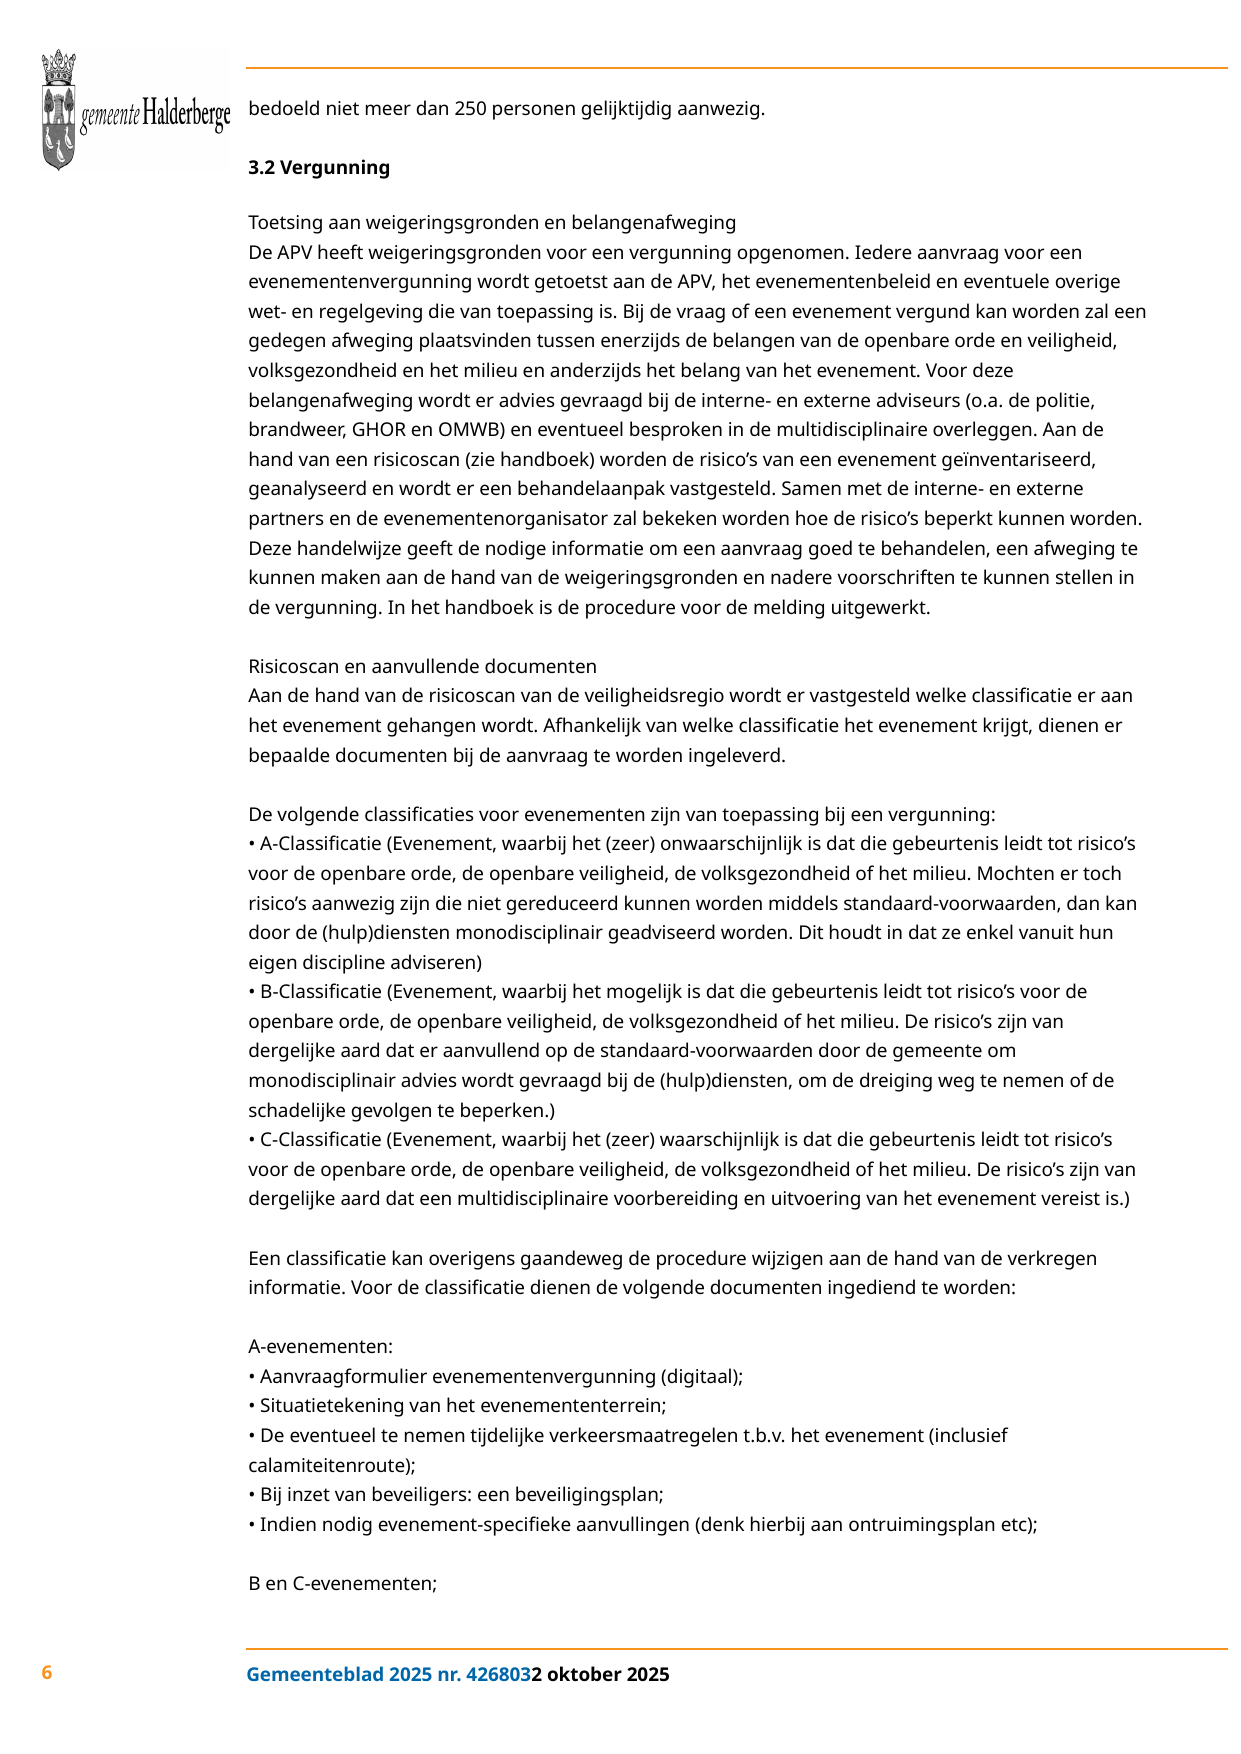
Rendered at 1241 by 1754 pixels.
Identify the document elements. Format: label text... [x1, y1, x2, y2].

picture [41, 47, 231, 172]
text De APV heeft weigeringsgronden voor een vergunning opgenomen. Iedere aanvraag voor een evenementenvergunning wordt getoetst aan de APV, het evenementenbeleid en eventuele overige wet- en regelgeving die van toepassing is. Bij de vraag of een evenement vergund kan worden zal een gedegen afweging plaatsvinden tussen enerzijds de belangen van de openbare orde en veiligheid, volksgezondheid en het milieu en anderzijds het belang van het evenement. Voor deze belangenafweging wordt er advies gevraagd bij de interne- en externe adviseurs (o.a. de politie, brandweer, GHOR en OMWB) en eventueel besproken in de multidisciplinaire overleggen. Aan de hand van een risicoscan (zie handboek) worden de risico’s van een evenement geïnventariseerd, geanalyseerd en wordt er een behandelaanpak vastgesteld. Samen met de interne- en externe partners en de evenementenorganisator zal bekeken worden hoe de risico’s beperkt kunnen worden. Deze handelwijze geeft de nodige informatie om een aanvraag goed te behandelen, een afweging te kunnen maken aan de hand van de weigeringsgronden en nadere voorschriften te kunnen stellen in de vergunning. In het handboek is de procedure voor de melding uitgewerkt. [248, 239, 1152, 619]
text Aan de hand van de risicoscan van de veiligheidsregio wordt er vastgesteld welke classificatie er aan het evenement gehangen wordt. Afhankelijk van welke classificatie het evenement krijgt, dienen er bepaalde documenten bij de aanvraag te worden ingeleverd. [248, 683, 1152, 767]
text 3.2 Vergunning [248, 154, 1152, 180]
text Een classificatie kan overigens gaandeweg de procedure wijzigen aan de hand van de verkregen informatie. Voor de classificatie dienen de volgende documenten ingediend te worden: [248, 1245, 1152, 1300]
text • C-Classificatie (Evenement, waarbij het (zeer) waarschijnlijk is dat die gebeurtenis leidt tot risico’s voor de openbare orde, de openbare veiligheid, de volksgezondheid of het milieu. De risico’s zijn van dergelijke aard dat een multidisciplinaire voorbereiding en uitvoering van het evenement vereist is.) [248, 1126, 1152, 1211]
text De volgende classificaties voor evenementen zijn van toepassing bij een vergunning: [248, 801, 1152, 827]
text • A-Classificatie (Evenement, waarbij het (zeer) onwaarschijnlijk is dat die gebeurtenis leidt tot risico’s voor de openbare orde, de openbare veiligheid, de volksgezondheid of het milieu. Mochten er toch risico’s aanwezig zijn die niet gereduceerd kunnen worden middels standaard-voorwaarden, dan kan door de (hulp)diensten monodisciplinair geadviseerd worden. Dit houdt in dat ze enkel vanuit hun eigen discipline adviseren) [248, 831, 1152, 974]
text Toetsing aan weigeringsgronden en belangenafweging [248, 209, 1152, 235]
text Risicoscan en aanvullende documenten [248, 653, 1152, 679]
text • B-Classificatie (Evenement, waarbij het mogelijk is dat die gebeurtenis leidt tot risico’s voor de openbare orde, de openbare veiligheid, de volksgezondheid of het milieu. De risico’s zijn van dergelijke aard dat er aanvullend op de standaard-voorwaarden door de gemeente om monodisciplinair advies wordt gevraagd bij de (hulp)diensten, om de dreiging weg te nemen of de schadelijke gevolgen te beperken.) [248, 978, 1152, 1122]
text • Situatietekening van het evenemententerrein; [248, 1393, 1152, 1418]
text bedoeld niet meer dan 250 personen gelijktijdig aanwezig. [248, 95, 1152, 121]
text • Indien nodig evenement-specifieke aanvullingen (denk hierbij aan ontruimingsplan etc); [248, 1511, 1152, 1537]
text • De eventueel te nemen tijdelijke verkeersmaatregelen t.b.v. het evenement (inclusief calamiteitenroute); [248, 1422, 1152, 1477]
text • Bij inzet van beveiligers: een beveiligingsplan; [248, 1481, 1152, 1507]
text • Aanvraagformulier evenementenvergunning (digitaal); [248, 1363, 1152, 1389]
text B en C-evenementen; [248, 1570, 1152, 1596]
text A-evenementen: [248, 1333, 1152, 1359]
